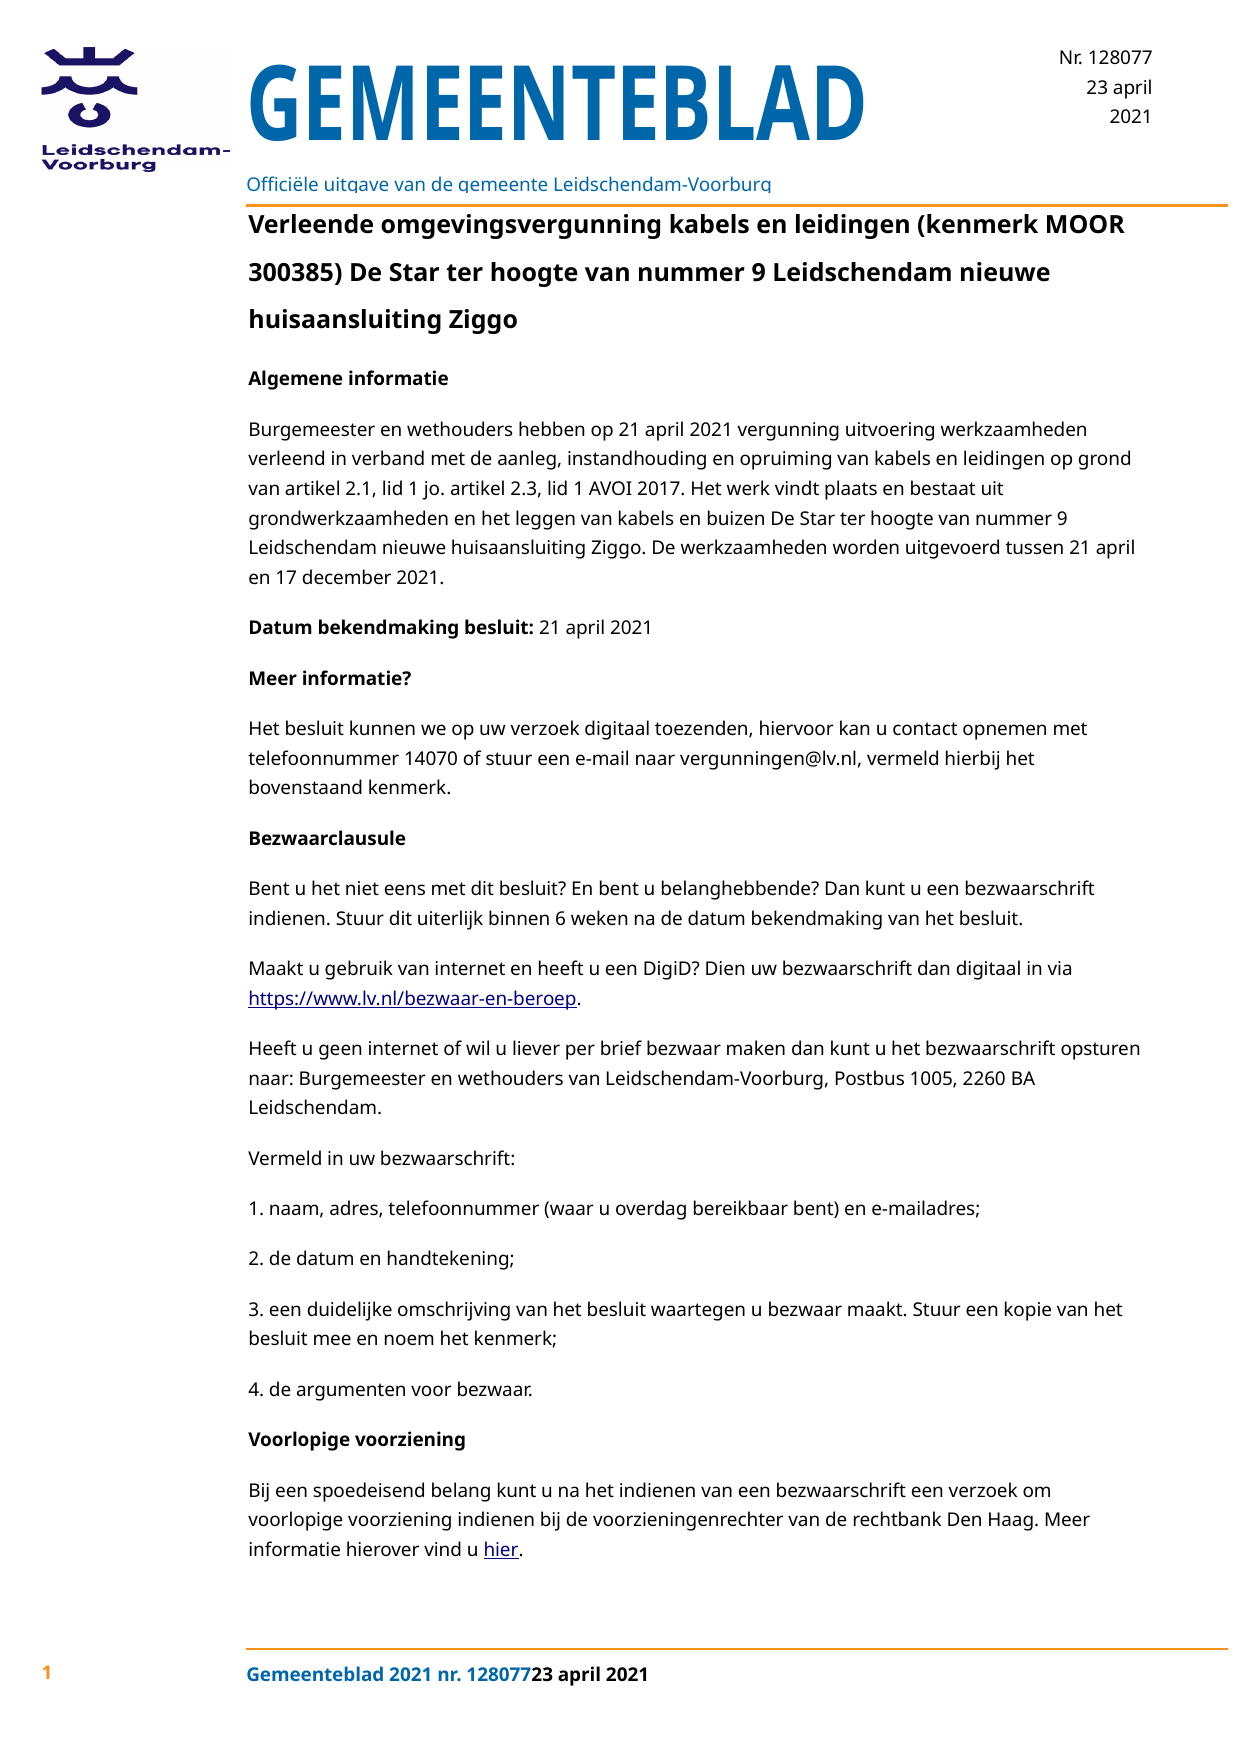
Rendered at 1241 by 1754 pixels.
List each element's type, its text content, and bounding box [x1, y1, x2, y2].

text Vermeld in uw bezwaarschrift: [248, 1145, 1152, 1170]
picture [41, 47, 231, 172]
text Verleende omgevingsvergunning kabels en leidingen (kenmerk MOOR 300385) De Star ter hoogte van nummer 9 Leidschendam nieuwe huisaansluiting Ziggo [248, 207, 1152, 336]
text 4. de argumenten voor bezwaar. [248, 1376, 1152, 1402]
text Maakt u gebruik van internet en heeft u een DigiD? Dien uw bezwaarschrift dan digitaal in via https://www.lv.nl/bezwaar-en-beroep. [248, 955, 1152, 1010]
text Burgemeester en wethouders hebben op 21 april 2021 vergunning uitvoering werkzaamheden verleend in verband met de aanleg, instandhouding en opruiming van kabels en leidingen op grond van artikel 2.1, lid 1 jo. artikel 2.3, lid 1 AVOI 2017. Het werk vindt plaats en bestaat uit grondwerkzaamheden en het leggen van kabels en buizen De Star ter hoogte van nummer 9 Leidschendam nieuwe huisaansluiting Ziggo. De werkzaamheden worden uitgevoerd tussen 21 april en 17 december 2021. [248, 416, 1152, 589]
text Bent u het niet eens met dit besluit? En bent u belanghebbende? Dan kunt u een bezwaarschrift indienen. Stuur dit uiterlijk binnen 6 weken na de datum bekendmaking van het besluit. [248, 875, 1152, 930]
text Meer informatie? [248, 665, 1152, 690]
text Algemene informatie [248, 366, 1152, 391]
text Bij een spoedeisend belang kunt u na het indienen van een bezwaarschrift een verzoek om voorlopige voorziening indienen bij de voorzieningenrechter van de rechtbank Den Haag. Meer informatie hierover vind u hier. [248, 1477, 1152, 1562]
text 2. de datum en handtekening; [248, 1246, 1152, 1271]
text 1. naam, adres, telefoonnummer (waar u overdag bereikbaar bent) en e-mailadres; [248, 1195, 1152, 1221]
text Voorlopige voorziening [248, 1426, 1152, 1452]
text Bezwaarclausule [248, 825, 1152, 850]
text Heeft u geen internet of wil u liever per brief bezwaar maken dan kunt u het bezwaarschrift opsturen naar: Burgemeester en wethouders van Leidschendam-Voorburg, Postbus 1005, 2260 BA Leidschendam. [248, 1035, 1152, 1120]
text Het besluit kunnen we op uw verzoek digitaal toezenden, hiervoor kan u contact opnemen met telefoonnummer 14070 of stuur een e-mail naar vergunningen@lv.nl, vermeld hierbij het bovenstaand kenmerk. [248, 715, 1152, 800]
text 3. een duidelijke omschrijving van het besluit waartegen u bezwaar maakt. Stuur een kopie van het besluit mee en noem het kenmerk; [248, 1296, 1152, 1351]
text Datum bekendmaking besluit: 21 april 2021 [248, 614, 1152, 640]
